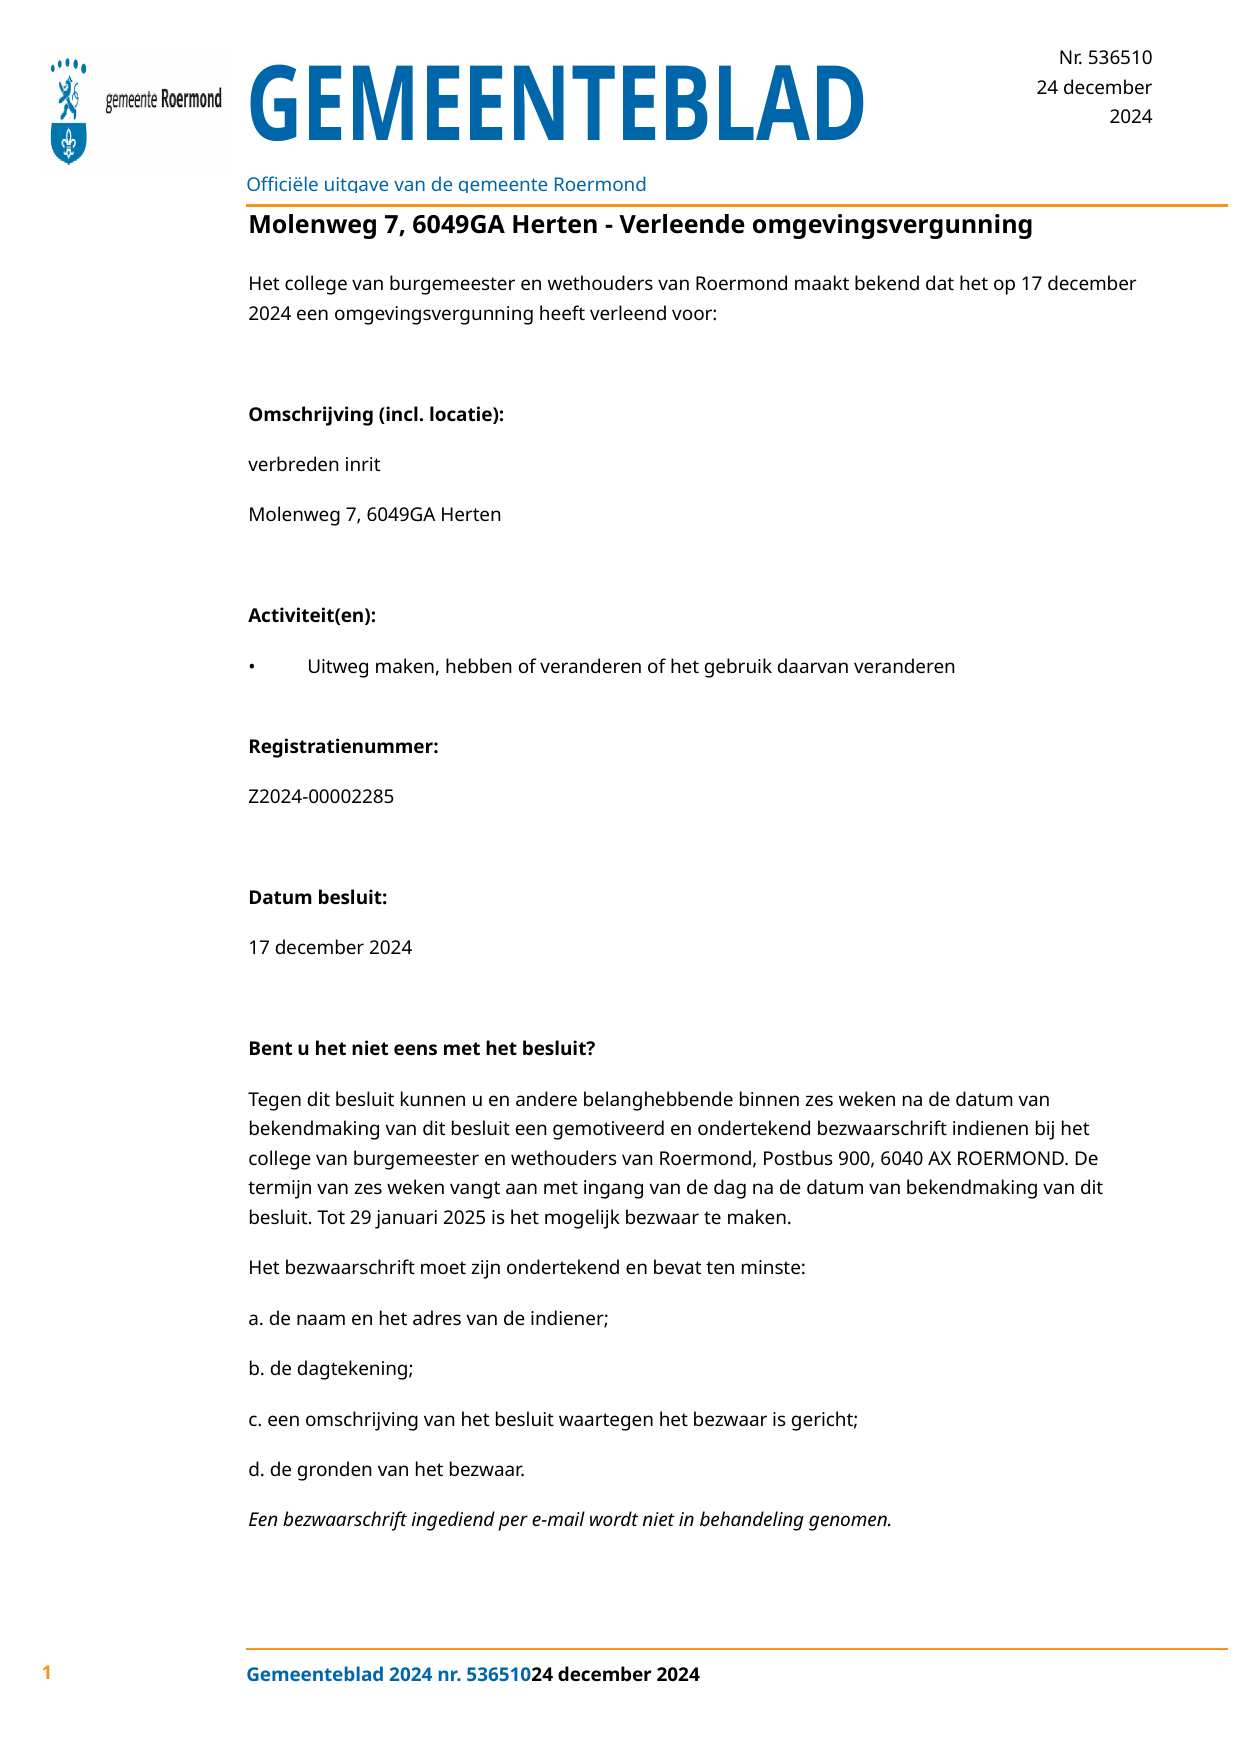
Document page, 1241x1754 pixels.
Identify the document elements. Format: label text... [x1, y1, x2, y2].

text Het bezwaarschrift moet zijn ondertekend en bevat ten minste: [248, 1254, 1152, 1280]
text Molenweg 7, 6049GA Herten [248, 502, 1152, 527]
text Bent u het niet eens met het besluit? [248, 1035, 1152, 1061]
text Z2024-00002285 [248, 783, 1152, 809]
text Omschrijving (incl. locatie): [248, 401, 1152, 426]
text Registratienummer: [248, 733, 1152, 758]
text Datum besluit: [248, 884, 1152, 910]
text Het college van burgemeester en wethouders van Roermond maakt bekend dat het op 17 december 2024 een omgevingsvergunning heeft verleend voor: [248, 270, 1152, 326]
text d. de gronden van het bezwaar. [248, 1456, 1152, 1482]
text verbreden inrit [248, 451, 1152, 477]
text a. de naam en het adres van de indiener; [248, 1305, 1152, 1331]
list Uitweg maken, hebben of veranderen of het gebruik daarvan veranderen [248, 653, 1152, 678]
text 17 december 2024 [248, 934, 1152, 960]
picture [41, 47, 231, 172]
text Activiteit(en): [248, 602, 1152, 628]
text Een bezwaarschrift ingediend per e-mail wordt niet in behandeling genomen. [248, 1507, 1152, 1532]
text Molenweg 7, 6049GA Herten - Verleende omgevingsvergunning [248, 207, 1152, 241]
text c. een omschrijving van het besluit waartegen het bezwaar is gericht; [248, 1406, 1152, 1431]
text b. de dagtekening; [248, 1355, 1152, 1381]
text Tegen dit besluit kunnen u en andere belanghebbende binnen zes weken na de datum van bekendmaking van dit besluit een gemotiveerd en ondertekend bezwaarschrift indienen bij het college van burgemeester en wethouders van Roermond, Postbus 900, 6040 AX ROERMOND. De termijn van zes weken vangt aan met ingang van de dag na de datum van bekendmaking van dit besluit. Tot 29 januari 2025 is het mogelijk bezwaar te maken. [248, 1086, 1152, 1230]
